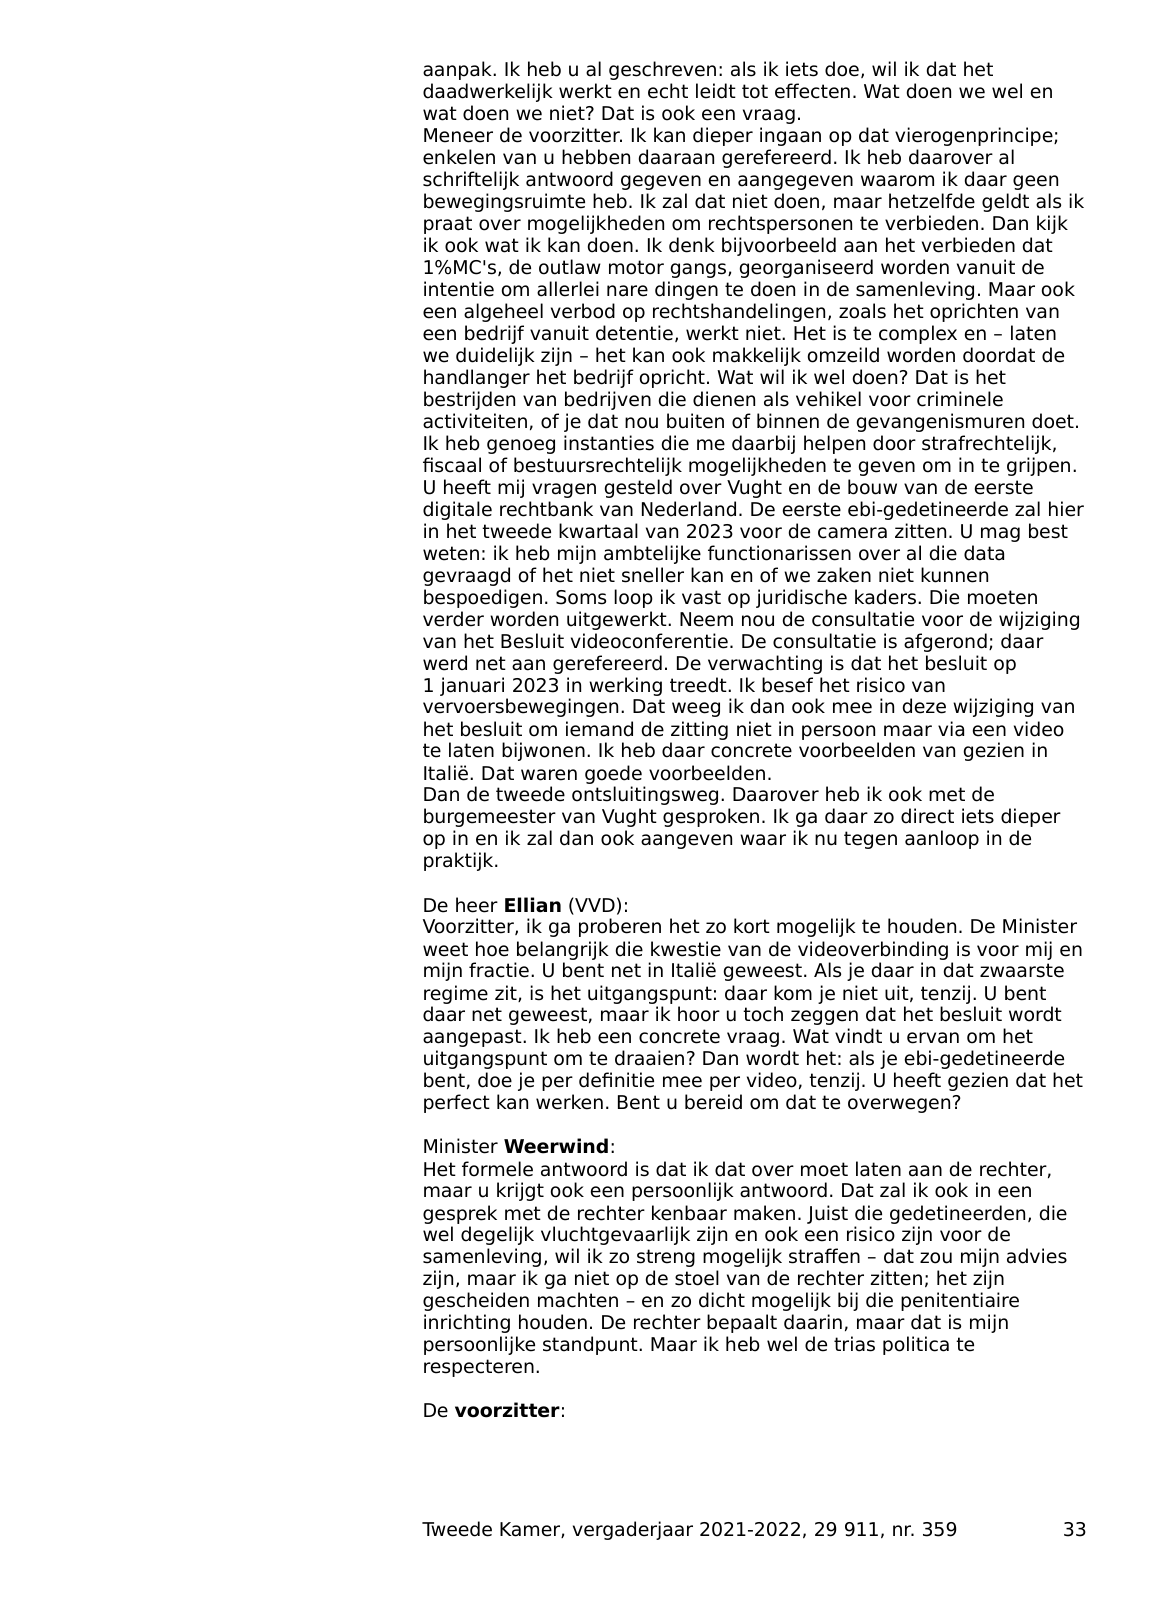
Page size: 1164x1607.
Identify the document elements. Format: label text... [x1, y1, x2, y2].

text De voorzitter: [422, 1400, 1087, 1422]
text U heeft mij vragen gesteld over Vught en de bouw van de eerste digitale rechtbank van Nederland. De eerste ebi-gedetineerde zal hier in het tweede kwartaal van 2023 voor de camera zitten. U mag best weten: ik heb mijn ambtelijke functionarissen over al die data gevraagd of het niet sneller kan en of we zaken niet kunnen bespoedigen. Soms loop ik vast op juridische kaders. Die moeten verder worden uitgewerkt. Neem nou de consultatie voor de wijziging van het Besluit videoconferentie. De consultatie is afgerond; daar werd net aan gerefereerd. De verwachting is dat het besluit op 1 januari 2023 in werking treedt. Ik besef het risico van vervoersbewegingen. Dat weeg ik dan ook mee in deze wijziging van het besluit om iemand de zitting niet in persoon maar via een video te laten bijwonen. Ik heb daar concrete voorbeelden van gezien in Italië. Dat waren goede voorbeelden. [422, 477, 1087, 784]
text Voorzitter, ik ga proberen het zo kort mogelijk te houden. De Minister weet hoe belangrijk die kwestie van de videoverbinding is voor mij en mijn fractie. U bent net in Italië geweest. Als je daar in dat zwaarste regime zit, is het uitgangspunt: daar kom je niet uit, tenzij. U bent daar net geweest, maar ik hoor u toch zeggen dat het besluit wordt aangepast. Ik heb een concrete vraag. Wat vindt u ervan om het uitgangspunt om te draaien? Dan wordt het: als je ebi-gedetineerde bent, doe je per definitie mee per video, tenzij. U heeft gezien dat het perfect kan werken. Bent u bereid om dat te overwegen? [422, 916, 1087, 1114]
text Minister Weerwind: [422, 1136, 1087, 1158]
text De heer Ellian (VVD): [422, 894, 1087, 916]
text Meneer de voorzitter. Ik kan dieper ingaan op dat vierogenprincipe; enkelen van u hebben daaraan gerefereerd. Ik heb daarover al schriftelijk antwoord gegeven en aangegeven waarom ik daar geen bewegingsruimte heb. Ik zal dat niet doen, maar hetzelfde geldt als ik praat over mogelijkheden om rechtspersonen te verbieden. Dan kijk ik ook wat ik kan doen. Ik denk bijvoorbeeld aan het verbieden dat 1%MC's, de outlaw motor gangs, georganiseerd worden vanuit de intentie om allerlei nare dingen te doen in de samenleving. Maar ook een algeheel verbod op rechtshandelingen, zoals het oprichten van een bedrijf vanuit detentie, werkt niet. Het is te complex en – laten we duidelijk zijn – het kan ook makkelijk omzeild worden doordat de handlanger het bedrijf opricht. Wat wil ik wel doen? Dat is het bestrijden van bedrijven die dienen als vehikel voor criminele activiteiten, of je dat nou buiten of binnen de gevangenismuren doet. Ik heb genoeg instanties die me daarbij helpen door strafrechtelijk, fiscaal of bestuursrechtelijk mogelijkheden te geven om in te grijpen. [422, 125, 1087, 477]
text Dan de tweede ontsluitingsweg. Daarover heb ik ook met de burgemeester van Vught gesproken. Ik ga daar zo direct iets dieper op in en ik zal dan ook aangeven waar ik nu tegen aanloop in de praktijk. [422, 784, 1087, 872]
text aanpak. Ik heb u al geschreven: als ik iets doe, wil ik dat het daadwerkelijk werkt en echt leidt tot effecten. Wat doen we wel en wat doen we niet? Dat is ook een vraag. [422, 59, 1087, 125]
text Het formele antwoord is dat ik dat over moet laten aan de rechter, maar u krijgt ook een persoonlijk antwoord. Dat zal ik ook in een gesprek met de rechter kenbaar maken. Juist die gedetineerden, die wel degelijk vluchtgevaarlijk zijn en ook een risico zijn voor de samenleving, wil ik zo streng mogelijk straffen – dat zou mijn advies zijn, maar ik ga niet op de stoel van de rechter zitten; het zijn gescheiden machten – en zo dicht mogelijk bij die penitentiaire inrichting houden. De rechter bepaalt daarin, maar dat is mijn persoonlijke standpunt. Maar ik heb wel de trias politica te respecteren. [422, 1158, 1087, 1378]
